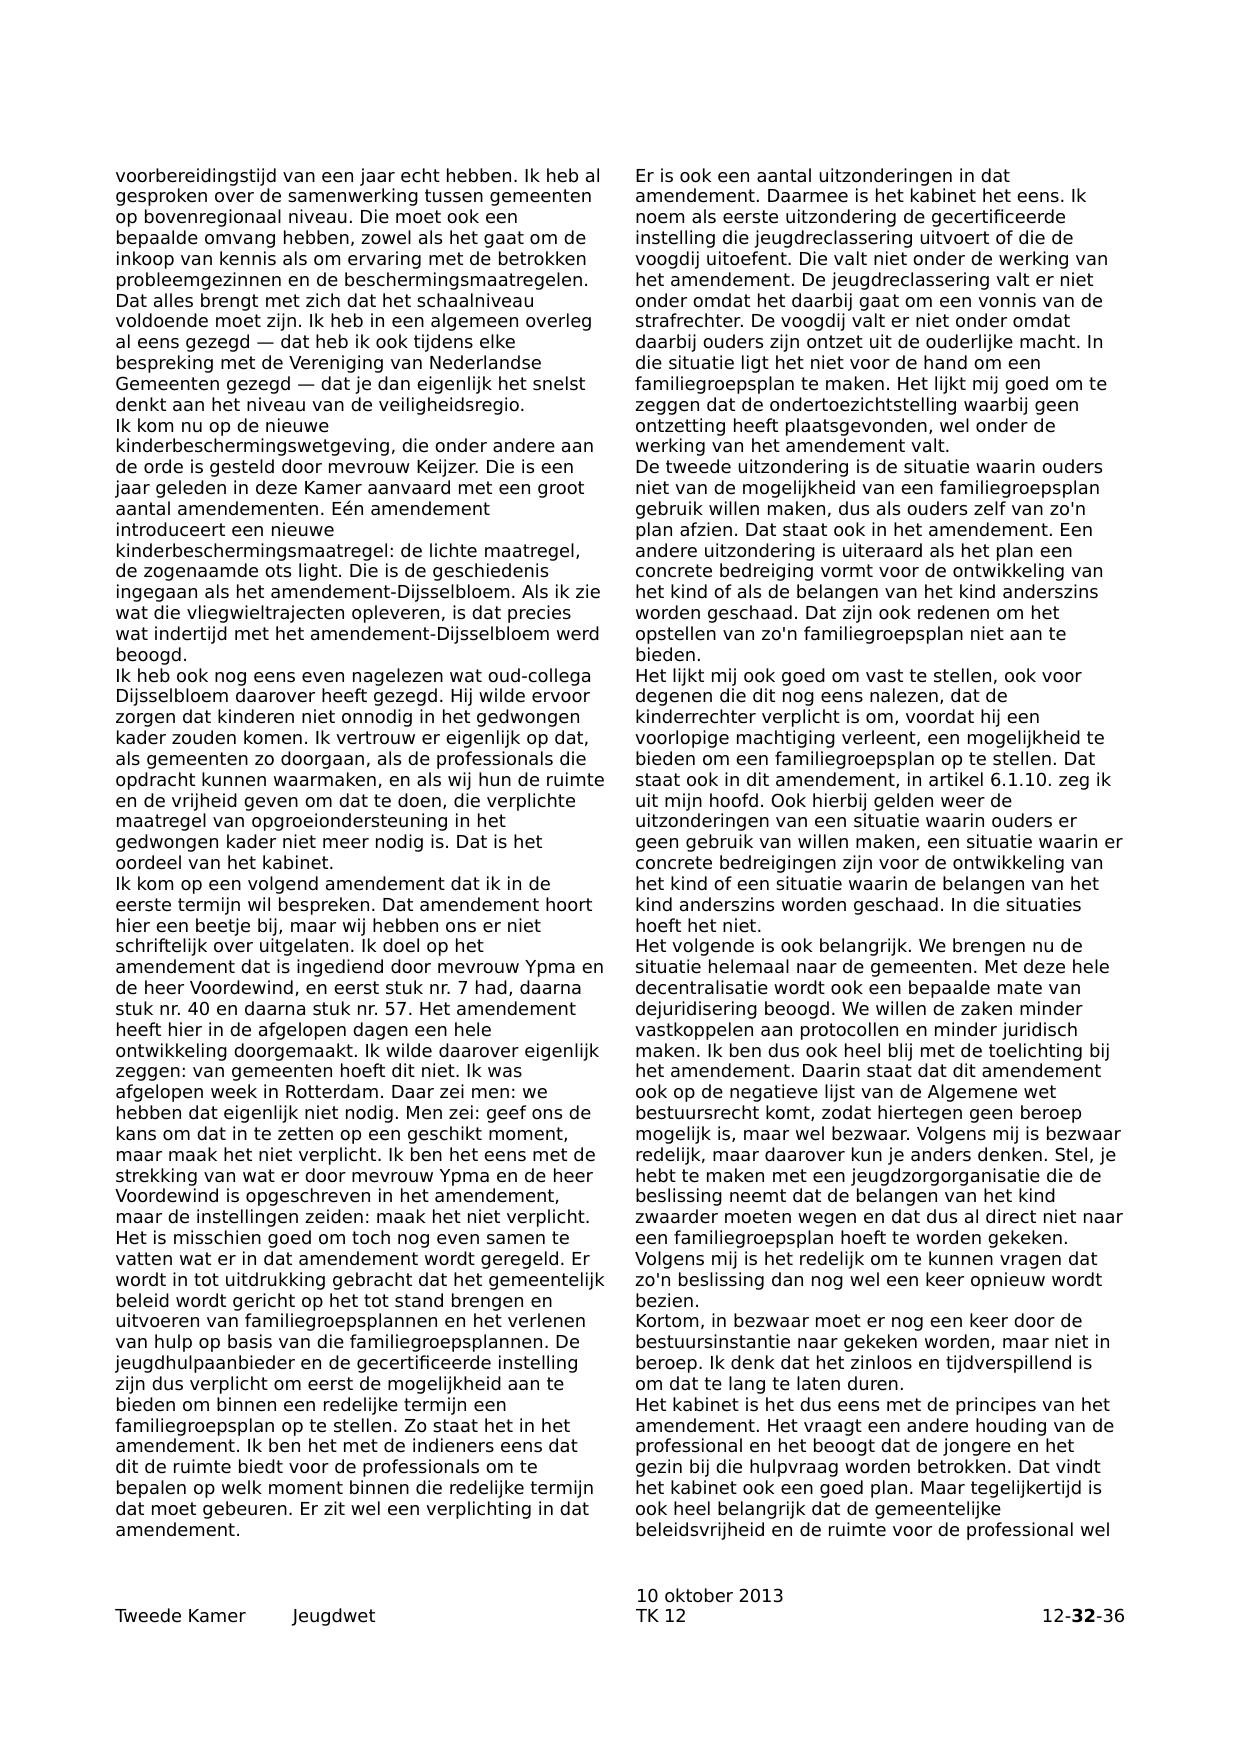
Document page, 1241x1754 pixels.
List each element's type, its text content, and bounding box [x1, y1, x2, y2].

text voorbereidingstijd van een jaar echt hebben. Ik heb al gesproken over de samenwerking tussen gemeenten op bovenregionaal niveau. Die moet ook een bepaalde omvang hebben, zowel als het gaat om de inkoop van kennis als om ervaring met de betrokken probleemgezinnen en de beschermingsmaatregelen. Dat alles brengt met zich dat het schaalniveau voldoende moet zijn. Ik heb in een algemeen overleg al eens gezegd — dat heb ik ook tijdens elke bespreking met de Vereniging van Nederlandse Gemeenten gezegd — dat je dan eigenlijk het snelst denkt aan het niveau van de veiligheidsregio. [115, 165, 605, 415]
text Het kabinet is het dus eens met de principes van het amendement. Het vraagt een andere houding van de professional en het beoogt dat de jongere en het gezin bij die hulpvraag worden betrokken. Dat vindt het kabinet ook een goed plan. Maar tegelijkertijd is ook heel belangrijk dat de gemeentelijke beleidsvrijheid en de ruimte voor de professional wel [635, 1394, 1125, 1540]
text De tweede uitzondering is de situatie waarin ouders niet van de mogelijkheid van een familiegroepsplan gebruik willen maken, dus als ouders zelf van zo'n plan afzien. Dat staat ook in het amendement. Een andere uitzondering is uiteraard als het plan een concrete bedreiging vormt voor de ontwikkeling van het kind of als de belangen van het kind anderszins worden geschaad. Dat zijn ook redenen om het opstellen van zo'n familiegroepsplan niet aan te bieden. [635, 457, 1125, 665]
text Kortom, in bezwaar moet er nog een keer door de bestuursinstantie naar gekeken worden, maar niet in beroep. Ik denk dat het zinloos en tijdverspillend is om dat te lang te laten duren. [635, 1311, 1125, 1394]
text Het is misschien goed om toch nog even samen te vatten wat er in dat amendement wordt geregeld. Er wordt in tot uitdrukking gebracht dat het gemeentelijk beleid wordt gericht op het tot stand brengen en uitvoeren van familiegroepsplannen en het verlenen van hulp op basis van die familiegroepsplannen. De jeugdhulpaanbieder en de gecertificeerde instelling zijn dus verplicht om eerst de mogelijkheid aan te bieden om binnen een redelijke termijn een familiegroepsplan op te stellen. Zo staat het in het amendement. Ik ben het met de indieners eens dat dit de ruimte biedt voor de professionals om te bepalen op welk moment binnen die redelijke termijn dat moet gebeuren. Er zit wel een verplichting in dat amendement. [115, 1228, 605, 1540]
text Het volgende is ook belangrijk. We brengen nu de situatie helemaal naar de gemeenten. Met deze hele decentralisatie wordt ook een bepaalde mate van dejuridisering beoogd. We willen de zaken minder vastkoppelen aan protocollen en minder juridisch maken. Ik ben dus ook heel blij met de toelichting bij het amendement. Daarin staat dat dit amendement ook op de negatieve lijst van de Algemene wet bestuursrecht komt, zodat hiertegen geen beroep mogelijk is, maar wel bezwaar. Volgens mij is bezwaar redelijk, maar daarover kun je anders denken. Stel, je hebt te maken met een jeugdzorgorganisatie die de beslissing neemt dat de belangen van het kind zwaarder moeten wegen en dat dus al direct niet naar een familiegroepsplan hoeft te worden gekeken. Volgens mij is het redelijk om te kunnen vragen dat zo'n beslissing dan nog wel een keer opnieuw wordt bezien. [635, 936, 1125, 1311]
text Het lijkt mij ook goed om vast te stellen, ook voor degenen die dit nog eens nalezen, dat de kinderrechter verplicht is om, voordat hij een voorlopige machtiging verleent, een mogelijkheid te bieden om een familiegroepsplan op te stellen. Dat staat ook in dit amendement, in artikel 6.1.10. zeg ik uit mijn hoofd. Ook hierbij gelden weer de uitzonderingen van een situatie waarin ouders er geen gebruik van willen maken, een situatie waarin er concrete bedreigingen zijn voor de ontwikkeling van het kind of een situatie waarin de belangen van het kind anderszins worden geschaad. In die situaties hoeft het niet. [635, 665, 1125, 936]
text Ik kom op een volgend amendement dat ik in de eerste termijn wil bespreken. Dat amendement hoort hier een beetje bij, maar wij hebben ons er niet schriftelijk over uitgelaten. Ik doel op het amendement dat is ingediend door mevrouw Ypma en de heer Voordewind, en eerst stuk nr. 7 had, daarna stuk nr. 40 en daarna stuk nr. 57. Het amendement heeft hier in de afgelopen dagen een hele ontwikkeling doorgemaakt. Ik wilde daarover eigenlijk zeggen: van gemeenten hoeft dit niet. Ik was afgelopen week in Rotterdam. Daar zei men: we hebben dat eigenlijk niet nodig. Men zei: geef ons de kans om dat in te zetten op een geschikt moment, maar maak het niet verplicht. Ik ben het eens met de strekking van wat er door mevrouw Ypma en de heer Voordewind is opgeschreven in het amendement, maar de instellingen zeiden: maak het niet verplicht. [115, 874, 605, 1228]
text Er is ook een aantal uitzonderingen in dat amendement. Daarmee is het kabinet het eens. Ik noem als eerste uitzondering de gecertificeerde instelling die jeugdreclassering uitvoert of die de voogdij uitoefent. Die valt niet onder de werking van het amendement. De jeugdreclassering valt er niet onder omdat het daarbij gaat om een vonnis van de strafrechter. De voogdij valt er niet onder omdat daarbij ouders zijn ontzet uit de ouderlijke macht. In die situatie ligt het niet voor de hand om een familiegroepsplan te maken. Het lijkt mij goed om te zeggen dat de ondertoezichtstelling waarbij geen ontzetting heeft plaatsgevonden, wel onder de werking van het amendement valt. [635, 165, 1125, 457]
text Ik heb ook nog eens even nagelezen wat oud-collega Dijsselbloem daarover heeft gezegd. Hij wilde ervoor zorgen dat kinderen niet onnodig in het gedwongen kader zouden komen. Ik vertrouw er eigenlijk op dat, als gemeenten zo doorgaan, als de professionals die opdracht kunnen waarmaken, en als wij hun de ruimte en de vrijheid geven om dat te doen, die verplichte maatregel van opgroeiondersteuning in het gedwongen kader niet meer nodig is. Dat is het oordeel van het kabinet. [115, 665, 605, 874]
text Ik kom nu op de nieuwe kinderbeschermingswetgeving, die onder andere aan de orde is gesteld door mevrouw Keijzer. Die is een jaar geleden in deze Kamer aanvaard met een groot aantal amendementen. Eén amendement introduceert een nieuwe kinderbeschermingsmaatregel: de lichte maatregel, de zogenaamde ots light. Die is de geschiedenis ingegaan als het amendement-Dijsselbloem. Als ik zie wat die vliegwieltrajecten opleveren, is dat precies wat indertijd met het amendement-Dijsselbloem werd beoogd. [115, 415, 605, 665]
